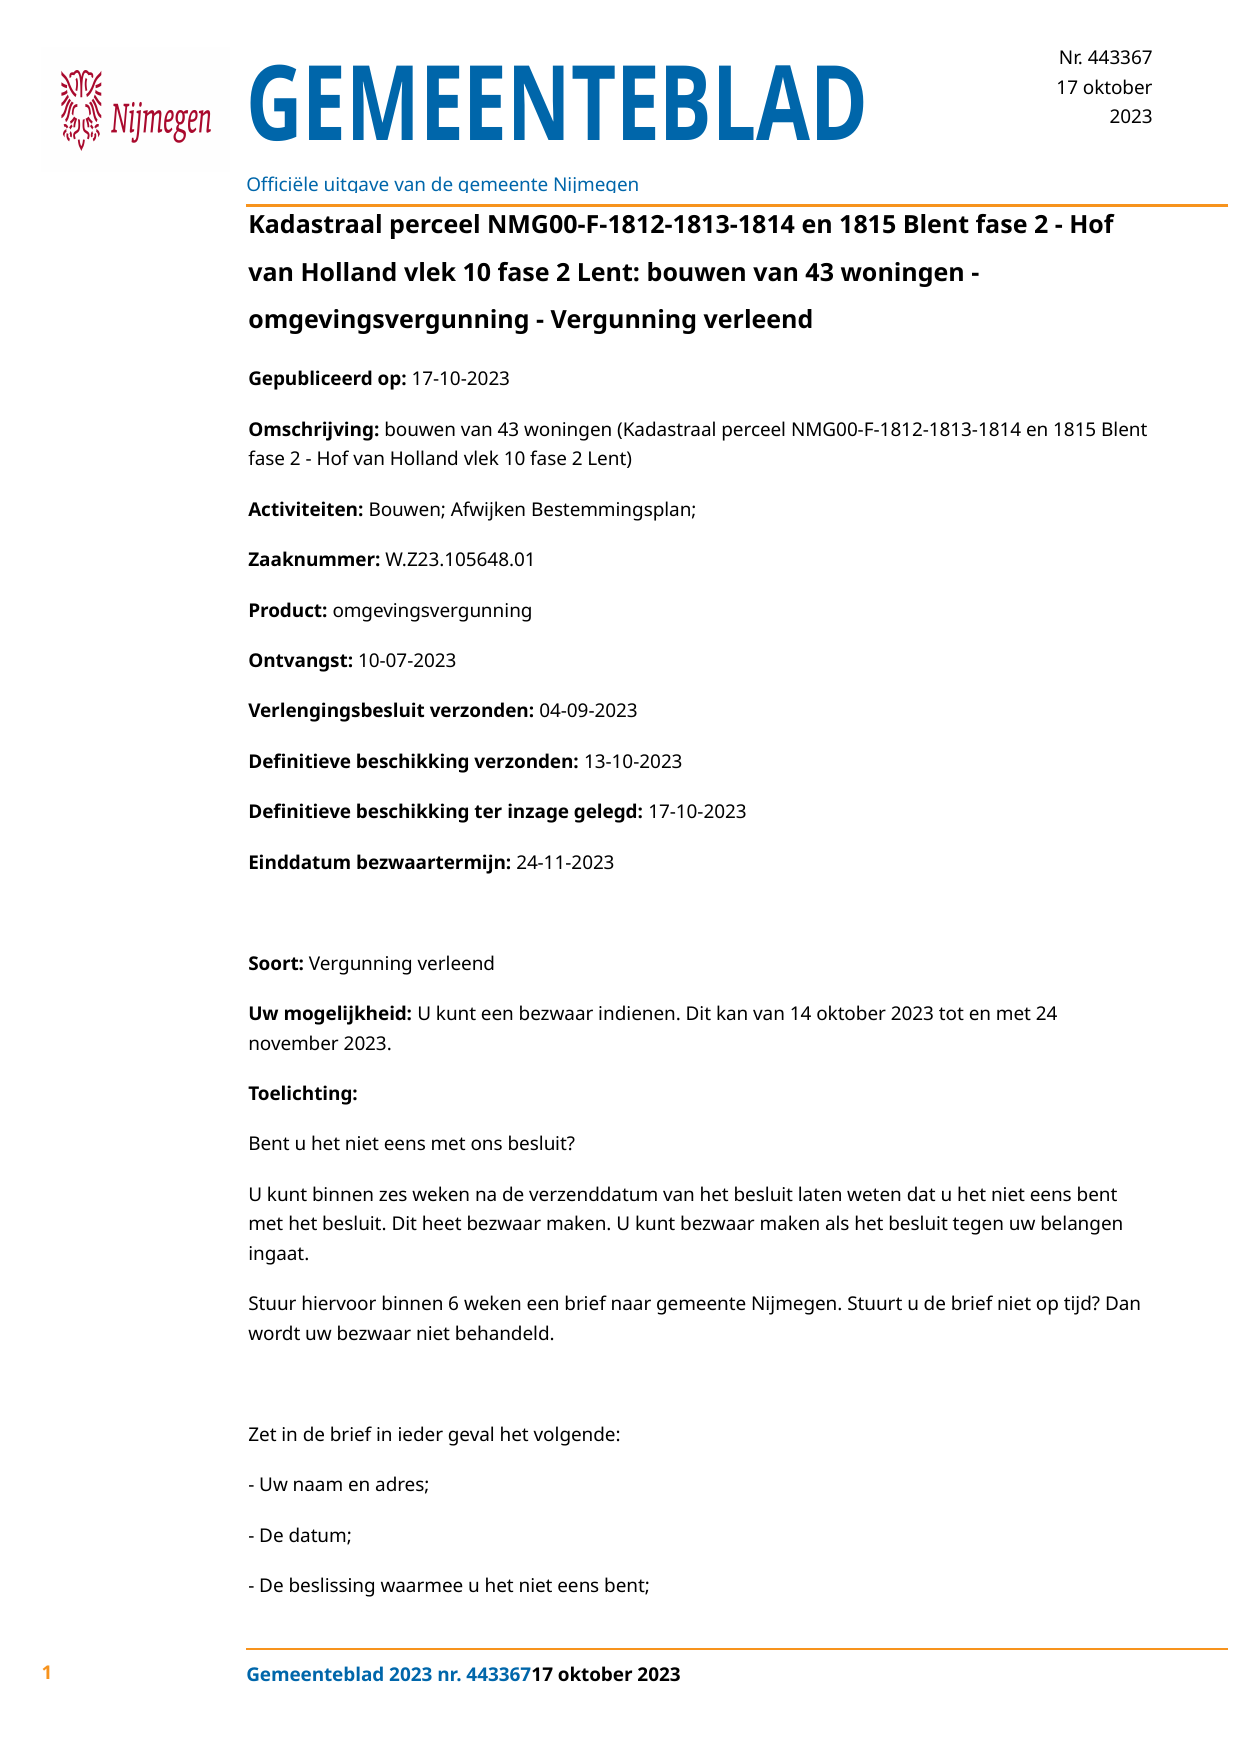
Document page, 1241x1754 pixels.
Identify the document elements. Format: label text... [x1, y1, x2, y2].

text Definitieve beschikking ter inzage gelegd: 17-10-2023 [248, 798, 1152, 824]
text Bent u het niet eens met ons besluit? [248, 1131, 1152, 1156]
picture [41, 47, 231, 172]
text Activiteiten: Bouwen; Afwijken Bestemmingsplan; [248, 496, 1152, 522]
text Ontvangst: 10-07-2023 [248, 647, 1152, 673]
text Uw mogelijkheid: U kunt een bezwaar indienen. Dit kan van 14 oktober 2023 tot en met 24 november 2023. [248, 1000, 1152, 1055]
text Omschrijving: bouwen van 43 woningen (Kadastraal perceel NMG00-F-1812-1813-1814 en 1815 Blent fase 2 - Hof van Holland vlek 10 fase 2 Lent) [248, 416, 1152, 471]
text Soort: Vergunning verleend [248, 950, 1152, 975]
text - De beslissing waarmee u het niet eens bent; [248, 1572, 1152, 1598]
text Definitieve beschikking verzonden: 13-10-2023 [248, 748, 1152, 774]
text Toelichting: [248, 1080, 1152, 1106]
text Zet in de brief in ieder geval het volgende: [248, 1421, 1152, 1447]
text Zaaknummer: W.Z23.105648.01 [248, 546, 1152, 572]
text Stuur hiervoor binnen 6 weken een brief naar gemeente Nijmegen. Stuurt u de brief niet op tijd? Dan wordt uw bezwaar niet behandeld. [248, 1291, 1152, 1346]
text Kadastraal perceel NMG00-F-1812-1813-1814 en 1815 Blent fase 2 - Hof van Holland vlek 10 fase 2 Lent: bouwen van 43 woningen - omgevingsvergunning - Vergunning verleend [248, 207, 1152, 336]
text - Uw naam en adres; [248, 1471, 1152, 1497]
text Einddatum bezwaartermijn: 24-11-2023 [248, 849, 1152, 874]
text Gepubliceerd op: 17-10-2023 [248, 366, 1152, 391]
text - De datum; [248, 1522, 1152, 1547]
text Product: omgevingsvergunning [248, 597, 1152, 622]
text Verlengingsbesluit verzonden: 04-09-2023 [248, 698, 1152, 723]
text U kunt binnen zes weken na de verzenddatum van het besluit laten weten dat u het niet eens bent met het besluit. Dit heet bezwaar maken. U kunt bezwaar maken als het besluit tegen uw belangen ingaat. [248, 1181, 1152, 1266]
